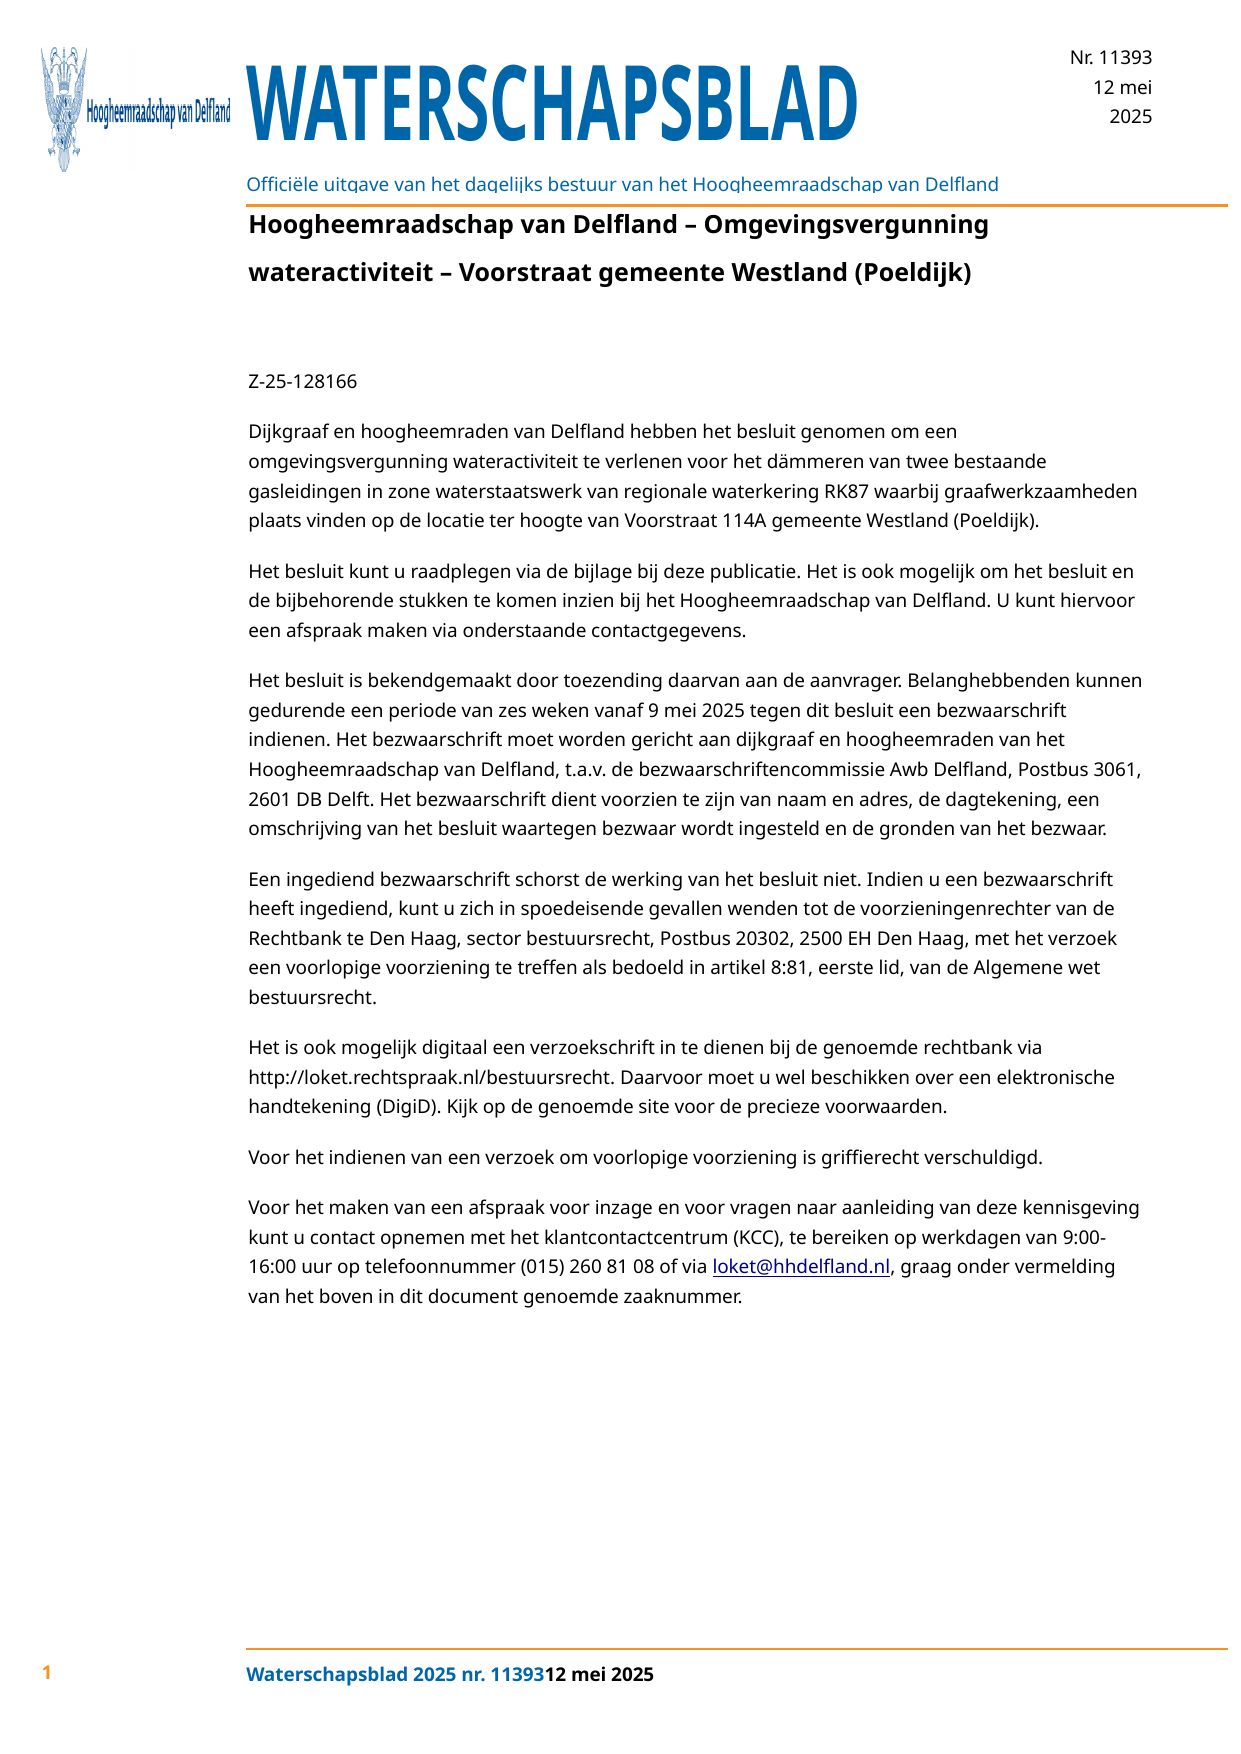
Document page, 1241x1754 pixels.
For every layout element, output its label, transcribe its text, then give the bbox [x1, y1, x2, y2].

text Het besluit kunt u raadplegen via de bijlage bij deze publicatie. Het is ook mogelijk om het besluit en de bijbehorende stukken te komen inzien bij het Hoogheemraadschap van Delfland. U kunt hiervoor een afspraak maken via onderstaande contactgegevens. [248, 558, 1152, 643]
text Het besluit is bekendgemaakt door toezending daarvan aan de aanvrager. Belanghebbenden kunnen gedurende een periode van zes weken vanaf 9 mei 2025 tegen dit besluit een bezwaarschrift indienen. Het bezwaarschrift moet worden gericht aan dijkgraaf en hoogheemraden van het Hoogheemraadschap van Delfland, t.a.v. de bezwaarschriftencommissie Awb Delfland, Postbus 3061, 2601 DB Delft. Het bezwaarschrift dient voorzien te zijn van naam en adres, de dagtekening, een omschrijving van het besluit waartegen bezwaar wordt ingesteld en de gronden van het bezwaar. [248, 667, 1152, 841]
text Het is ook mogelijk digitaal een verzoekschrift in te dienen bij de genoemde rechtbank via http://loket.rechtspraak.nl/bestuursrecht. Daarvoor moet u wel beschikken over een elektronische handtekening (DigiD). Kijk op de genoemde site voor de precieze voorwaarden. [248, 1034, 1152, 1119]
text Voor het indienen van een verzoek om voorlopige voorziening is griffierecht verschuldigd. [248, 1144, 1152, 1170]
text Hoogheemraadschap van Delfland – Omgevingsvergunning wateractiviteit – Voorstraat gemeente Westland (Poeldijk) [248, 207, 1152, 288]
picture [41, 47, 231, 172]
text Z-25-128166 [248, 368, 1152, 394]
text Dijkgraaf en hoogheemraden van Delfland hebben het besluit genomen om een omgevingsvergunning wateractiviteit te verlenen voor het dämmeren van twee bestaande gasleidingen in zone waterstaatswerk van regionale waterkering RK87 waarbij graafwerkzaamheden plaats vinden op de locatie ter hoogte van Voorstraat 114A gemeente Westland (Poeldijk). [248, 419, 1152, 533]
text Voor het maken van een afspraak voor inzage en voor vragen naar aanleiding van deze kennisgeving kunt u contact opnemen met het klantcontactcentrum (KCC), te bereiken op werkdagen van 9:00-16:00 uur op telefoonnummer (015) 260 81 08 of via loket@hhdelfland.nl, graag onder vermelding van het boven in dit document genoemde zaaknummer. [248, 1194, 1152, 1309]
text Een ingediend bezwaarschrift schorst de werking van het besluit niet. Indien u een bezwaarschrift heeft ingediend, kunt u zich in spoedeisende gevallen wenden tot de voorzieningenrechter van de Rechtbank te Den Haag, sector bestuursrecht, Postbus 20302, 2500 EH Den Haag, met het verzoek een voorlopige voorziening te treffen als bedoeld in artikel 8:81, eerste lid, van de Algemene wet bestuursrecht. [248, 866, 1152, 1010]
